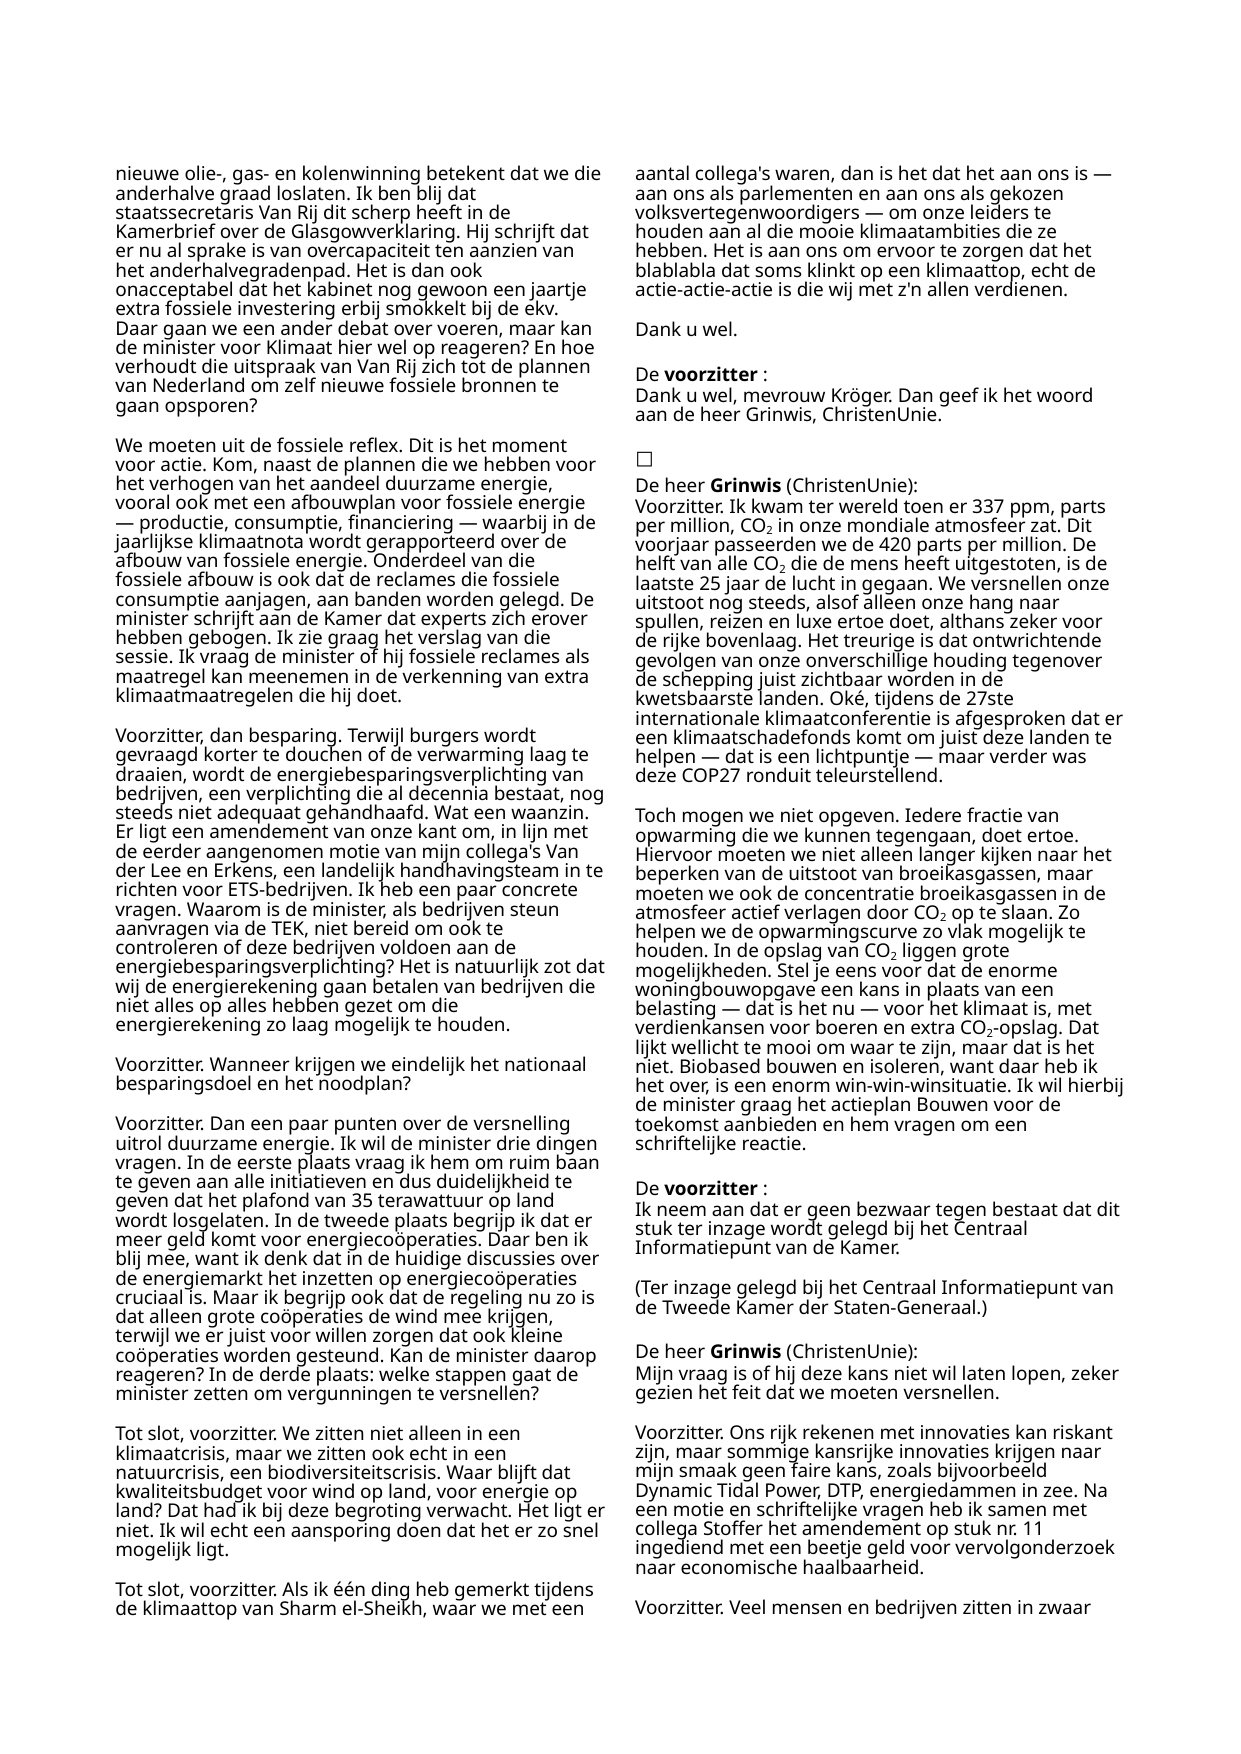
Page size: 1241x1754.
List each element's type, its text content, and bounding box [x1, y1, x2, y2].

text Ik neem aan dat er geen bezwaar tegen bestaat dat dit stuk ter inzage wordt gelegd bij het Centraal Informatiepunt van de Kamer. [635, 1201, 1125, 1259]
text Tot slot, voorzitter. Als ik één ding heb gemerkt tijdens de klimaattop van Sharm el-Sheikh, waar we met een [115, 1581, 605, 1619]
text De voorzitter : [635, 361, 1125, 387]
text Tot slot, voorzitter. We zitten niet alleen in een klimaatcrisis, maar we zitten ook echt in een natuurcrisis, een biodiversiteitscrisis. Waar blijft dat kwaliteitsbudget voor wind op land, voor energie op land? Dat had ik bij deze begroting verwacht. Het ligt er niet. Ik wil echt een aansporing doen dat het er zo snel mogelijk ligt. [115, 1425, 605, 1560]
text Voorzitter. Ons rijk rekenen met innovaties kan riskant zijn, maar sommige kansrijke innovaties krijgen naar mijn smaak geen faire kans, zoals bijvoorbeeld Dynamic Tidal Power, DTP, energiedammen in zee. Na een motie en schriftelijke vragen heb ik samen met collega Stoffer het amendement op stuk nr. 11 ingediend met een beetje geld voor vervolgonderzoek naar economische haalbaarheid. [635, 1424, 1125, 1578]
text Voorzitter. Veel mensen en bedrijven zitten in zwaar [635, 1599, 1125, 1618]
text We moeten uit de fossiele reflex. Dit is het moment voor actie. Kom, naast de plannen die we hebben voor het verhogen van het aandeel duurzame energie, vooral ook met een afbouwplan voor fossiele energie — productie, consumptie, financiering — waarbij in de jaarlijkse klimaatnota wordt gerapporteerd over de afbouw van fossiele energie. Onderdeel van die fossiele afbouw is ook dat de reclames die fossiele consumptie aanjagen, aan banden worden gelegd. De minister schrijft aan de Kamer dat experts zich erover hebben gebogen. Ik zie graag het verslag van die sessie. Ik vraag de minister of hij fossiele reclames als maatregel kan meenemen in de verkenning van extra klimaatmaatregelen die hij doet. [115, 437, 605, 706]
text Voorzitter. Ik kwam ter wereld toen er 337 ppm, parts per million, CO2 in onze mondiale atmosfeer zat. Dit voorjaar passeerden we de 420 parts per million. De helft van alle CO2 die de mens heeft uitgestoten, is de laatste 25 jaar de lucht in gegaan. We versnellen onze uitstoot nog steeds, alsof alleen onze hang naar spullen, reizen en luxe ertoe doet, althans zeker voor de rijke bovenlaag. Het treurige is dat ontwrichtende gevolgen van onze onverschillige houding tegenover de schepping juist zichtbaar worden in de kwetsbaarste landen. Oké, tijdens de 27ste internationale klimaatconferentie is afgesproken dat er een klimaatschadefonds komt om juist deze landen te helpen — dat is een lichtpuntje — maar verder was deze COP27 ronduit teleurstellend. [635, 498, 1125, 787]
text De heer Grinwis (ChristenUnie): [635, 472, 1125, 498]
text Dank u wel. [635, 321, 1125, 340]
text Mijn vraag is of hij deze kans niet wil laten lopen, zeker gezien het feit dat we moeten versnellen. [635, 1364, 1125, 1403]
text Toch mogen we niet opgeven. Iedere fractie van opwarming die we kunnen tegengaan, doet ertoe. Hiervoor moeten we niet alleen langer kijken naar het beperken van de uitstoot van broeikasgassen, maar moeten we ook de concentratie broeikasgassen in de atmosfeer actief verlagen door CO2 op te slaan. Zo helpen we de opwarmingscurve zo vlak mogelijk te houden. In de opslag van CO2 liggen grote mogelijkheden. Stel je eens voor dat de enorme woningbouwopgave een kans in plaats van een belasting — dat is het nu — voor het klimaat is, met verdienkansen voor boeren en extra CO2-opslag. Dat lijkt wellicht te mooi om waar te zijn, maar dat is het niet. Biobased bouwen en isoleren, want daar heb ik het over, is een enorm win-win-winsituatie. Ik wil hierbij de minister graag het actieplan Bouwen voor de toekomst aanbieden en hem vragen om een schriftelijke reactie. [635, 807, 1125, 1154]
text Voorzitter. Wanneer krijgen we eindelijk het nationaal besparingsdoel en het noodplan? [115, 1056, 605, 1095]
text nieuwe olie-, gas- en kolenwinning betekent dat we die anderhalve graad loslaten. Ik ben blij dat staatssecretaris Van Rij dit scherp heeft in de Kamerbrief over de Glasgowverklaring. Hij schrijft dat er nu al sprake is van overcapaciteit ten aanzien van het anderhalvegradenpad. Het is dan ook onacceptabel dat het kabinet nog gewoon een jaartje extra fossiele investering erbij smokkelt bij de ekv. Daar gaan we een ander debat over voeren, maar kan de minister voor Klimaat hier wel op reageren? En hoe verhoudt die uitspraak van Van Rij zich tot de plannen van Nederland om zelf nieuwe fossiele bronnen te gaan opsporen? [115, 165, 605, 416]
text De voorzitter : [635, 1175, 1125, 1201]
text Voorzitter, dan besparing. Terwijl burgers wordt gevraagd korter te douchen of de verwarming laag te draaien, wordt de energiebesparingsverplichting van bedrijven, een verplichting die al decennia bestaat, nog steeds niet adequaat gehandhaafd. Wat een waanzin. Er ligt een amendement van onze kant om, in lijn met de eerder aangenomen motie van mijn collega's Van der Lee en Erkens, een landelijk handhavingsteam in te richten voor ETS-bedrijven. Ik heb een paar concrete vragen. Waarom is de minister, als bedrijven steun aanvragen via de TEK, niet bereid om ook te controleren of deze bedrijven voldoen aan de energiebesparingsverplichting? Het is natuurlijk zot dat wij de energierekening gaan betalen van bedrijven die niet alles op alles hebben gezet om die energierekening zo laag mogelijk te houden. [115, 727, 605, 1035]
text aantal collega's waren, dan is het dat het aan ons is — aan ons als parlementen en aan ons als gekozen volksvertegenwoordigers — om onze leiders te houden aan al die mooie klimaatambities die ze hebben. Het is aan ons om ervoor te zorgen dat het blablabla dat soms klinkt op een klimaattop, echt de actie-actie-actie is die wij met z'n allen verdienen. [635, 165, 1125, 300]
text Dank u wel, mevrouw Kröger. Dan geef ik het woord aan de heer Grinwis, ChristenUnie. [635, 387, 1125, 425]
text ⬜ [635, 446, 1125, 472]
text (Ter inzage gelegd bij het Centraal Informatiepunt van de Tweede Kamer der Staten-Generaal.) [635, 1279, 1125, 1318]
text Voorzitter. Dan een paar punten over de versnelling uitrol duurzame energie. Ik wil de minister drie dingen vragen. In de eerste plaats vraag ik hem om ruim baan te geven aan alle initiatieven en dus duidelijkheid te geven dat het plafond van 35 terawattuur op land wordt losgelaten. In de tweede plaats begrijp ik dat er meer geld komt voor energiecoöperaties. Daar ben ik blij mee, want ik denk dat in de huidige discussies over de energiemarkt het inzetten op energiecoöperaties cruciaal is. Maar ik begrijp ook dat de regeling nu zo is dat alleen grote coöperaties de wind mee krijgen, terwijl we er juist voor willen zorgen dat ook kleine coöperaties worden gesteund. Kan de minister daarop reageren? In de derde plaats: welke stappen gaat de minister zetten om vergunningen te versnellen? [115, 1115, 605, 1404]
text De heer Grinwis (ChristenUnie): [635, 1339, 1125, 1364]
